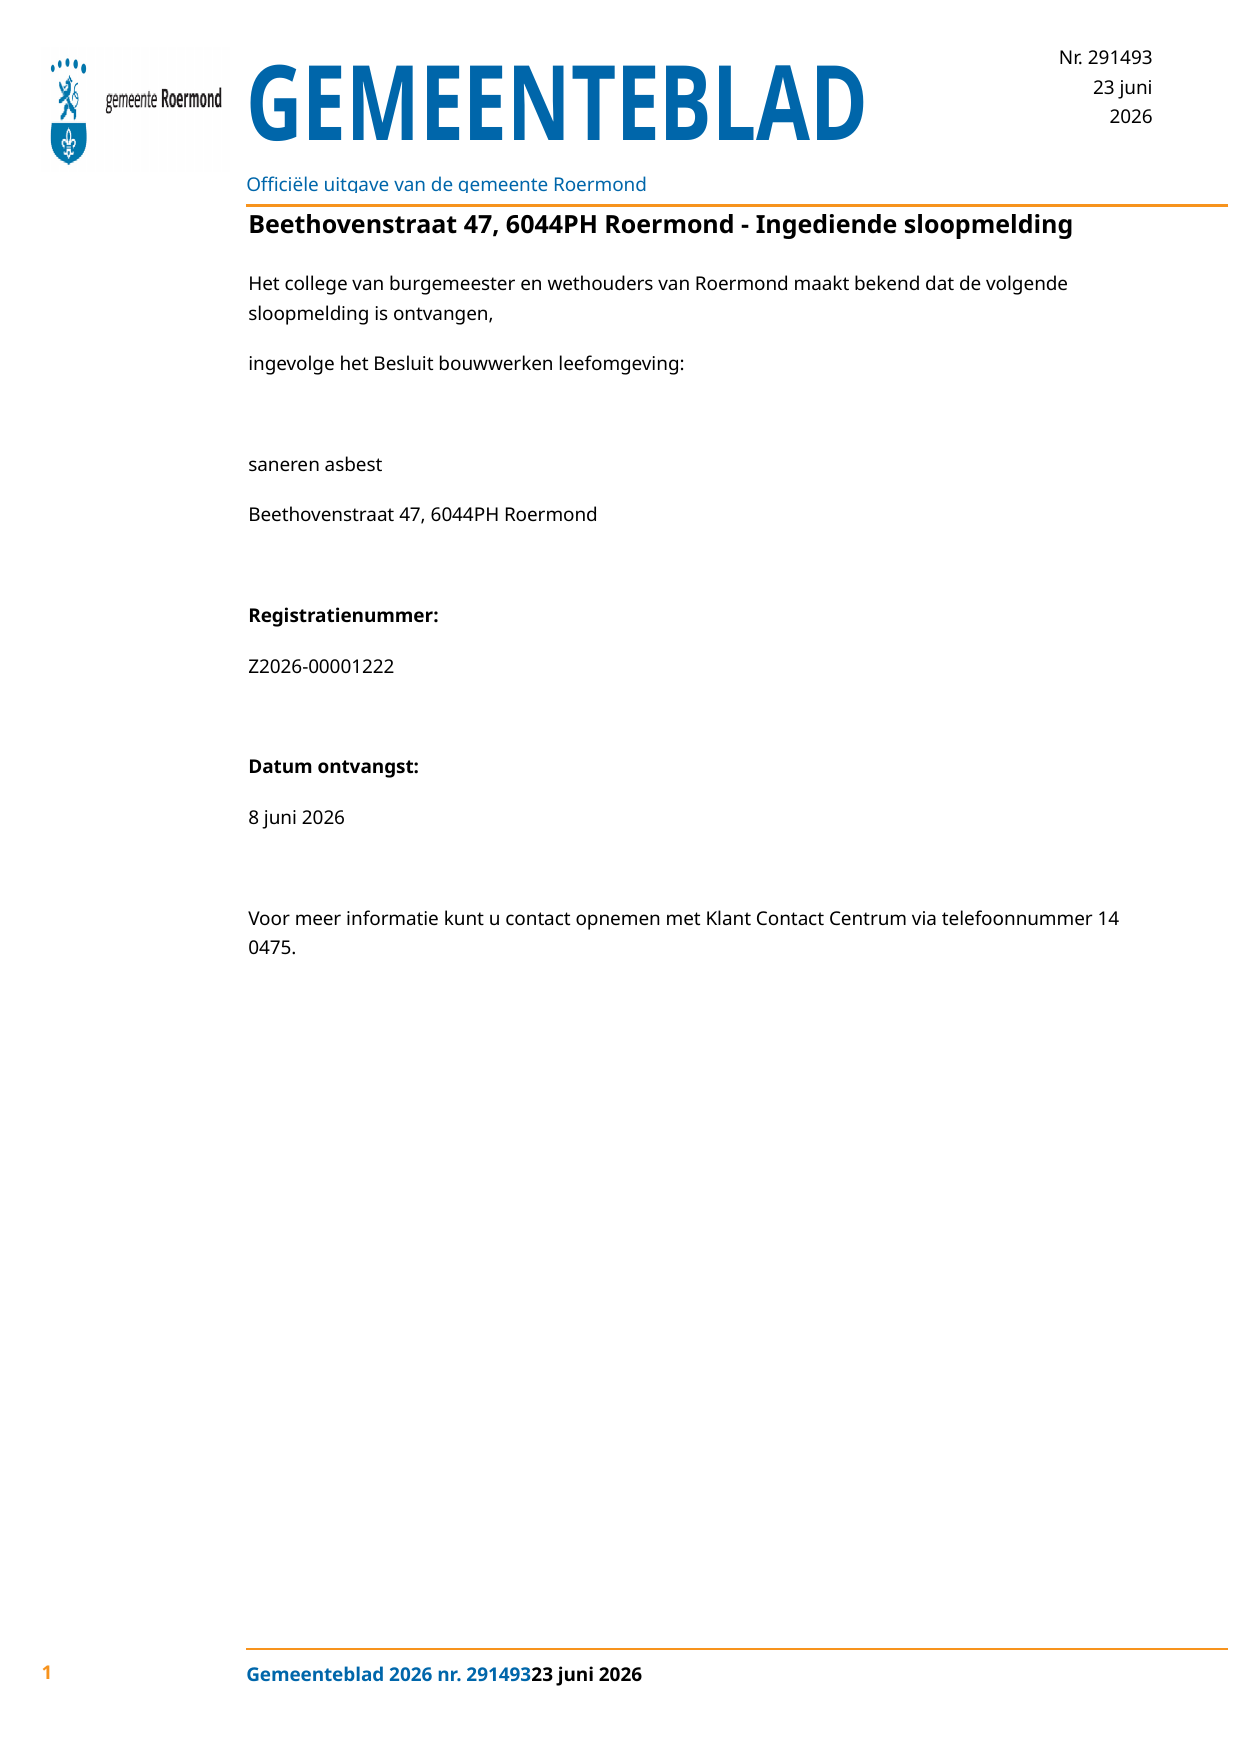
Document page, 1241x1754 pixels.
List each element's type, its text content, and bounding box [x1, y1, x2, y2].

picture [41, 47, 231, 172]
text Beethovenstraat 47, 6044PH Roermond - Ingediende sloopmelding [248, 207, 1152, 241]
text Het college van burgemeester en wethouders van Roermond maakt bekend dat de volgende sloopmelding is ontvangen, [248, 270, 1152, 326]
text saneren asbest [248, 451, 1152, 477]
text Datum ontvangst: [248, 754, 1152, 779]
text 8 juni 2026 [248, 804, 1152, 830]
text Z2026-00001222 [248, 653, 1152, 678]
text ingevolge het Besluit bouwwerken leefomgeving: [248, 350, 1152, 376]
text Voor meer informatie kunt u contact opnemen met Klant Contact Centrum via telefoonnummer 14 0475. [248, 905, 1152, 960]
text Beethovenstraat 47, 6044PH Roermond [248, 502, 1152, 527]
text Registratienummer: [248, 602, 1152, 628]
